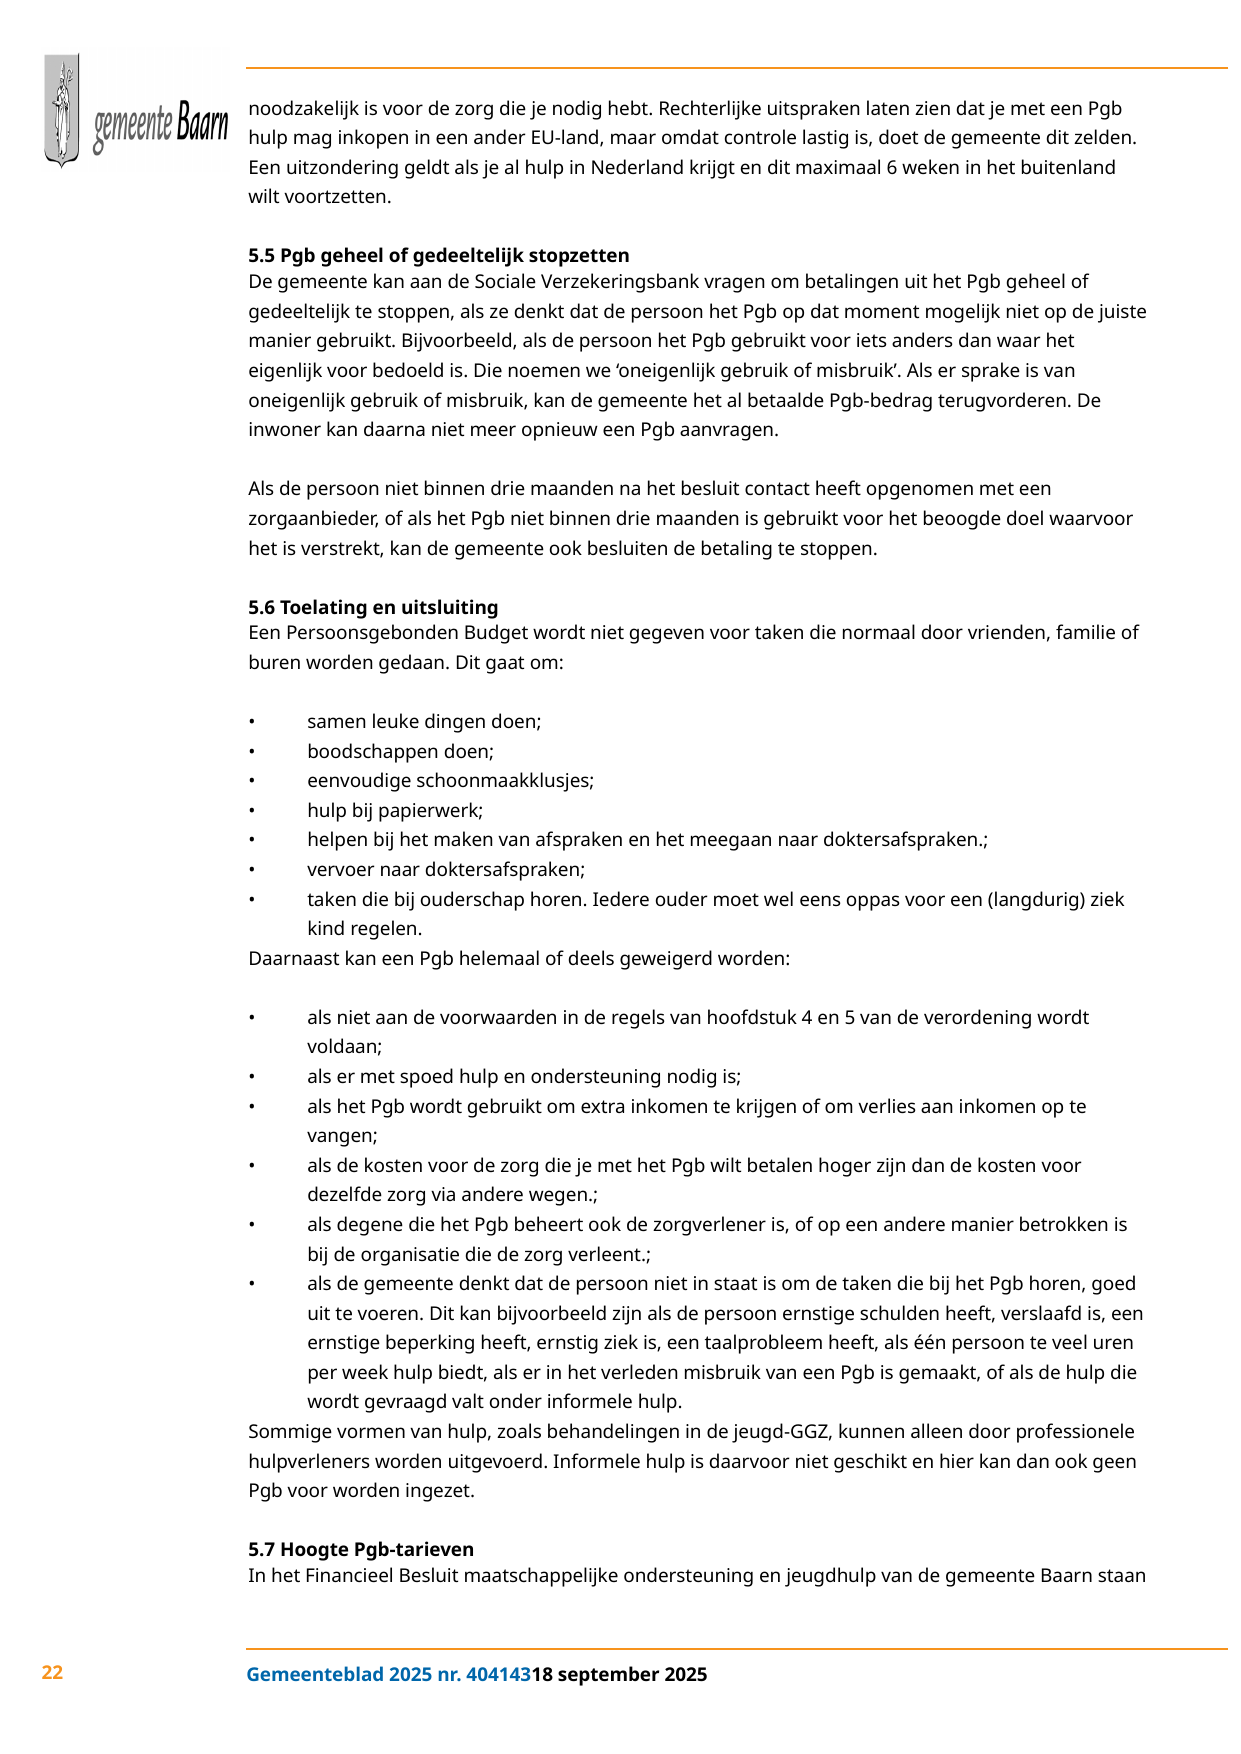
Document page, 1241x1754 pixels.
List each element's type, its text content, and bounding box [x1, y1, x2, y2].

list hulp bij papierwerk; [248, 797, 1152, 823]
text 5.6 Toelating en uitsluiting [248, 594, 1152, 619]
list taken die bij ouderschap horen. Iedere ouder moet wel eens oppas voor een (langdurig) ziek kind regelen. [248, 886, 1152, 941]
list eenvoudige schoonmaakklusjes; [248, 767, 1152, 793]
list als degene die het Pgb beheert ook de zorgverlener is, of op een andere manier betrokken is bij de organisatie die de zorg verleent.; [248, 1211, 1152, 1267]
list boodschappen doen; [248, 738, 1152, 764]
text De gemeente kan aan de Sociale Verzekeringsbank vragen om betalingen uit het Pgb geheel of gedeeltelijk te stoppen, als ze denkt dat de persoon het Pgb op dat moment mogelijk niet op de juiste manier gebruikt. Bijvoorbeeld, als de persoon het Pgb gebruikt voor iets anders dan waar het eigenlijk voor bedoeld is. Die noemen we ‘oneigenlijk gebruik of misbruik’. Als er sprake is van oneigenlijk gebruik of misbruik, kan de gemeente het al betaalde Pgb-bedrag terugvorderen. De inwoner kan daarna niet meer opnieuw een Pgb aanvragen. [248, 268, 1152, 442]
text Sommige vormen van hulp, zoals behandelingen in de jeugd-GGZ, kunnen alleen door professionele hulpverleners worden uitgevoerd. Informele hulp is daarvoor niet geschikt en hier kan dan ook geen Pgb voor worden ingezet. [248, 1418, 1152, 1503]
text Daarnaast kan een Pgb helemaal of deels geweigerd worden: [248, 945, 1152, 971]
list vervoer naar doktersafspraken; [248, 856, 1152, 882]
list als er met spoed hulp en ondersteuning nodig is; [248, 1063, 1152, 1089]
text 5.5 Pgb geheel of gedeeltelijk stopzetten [248, 243, 1152, 268]
text noodzakelijk is voor de zorg die je nodig hebt. Rechterlijke uitspraken laten zien dat je met een Pgb hulp mag inkopen in een ander EU-land, maar omdat controle lastig is, doet de gemeente dit zelden. Een uitzondering geldt als je al hulp in Nederland krijgt en dit maximaal 6 weken in het buitenland wilt voortzetten. [248, 95, 1152, 209]
list als de gemeente denkt dat de persoon niet in staat is om de taken die bij het Pgb horen, goed uit te voeren. Dit kan bijvoorbeeld zijn als de persoon ernstige schulden heeft, verslaafd is, een ernstige beperking heeft, ernstig ziek is, een taalprobleem heeft, als één persoon te veel uren per week hulp biedt, als er in het verleden misbruik van een Pgb is gemaakt, of als de hulp die wordt gevraagd valt onder informele hulp. [248, 1270, 1152, 1414]
text Een Persoonsgebonden Budget wordt niet gegeven voor taken die normaal door vrienden, familie of buren worden gedaan. Dit gaat om: [248, 619, 1152, 675]
list als het Pgb wordt gebruikt om extra inkomen te krijgen of om verlies aan inkomen op te vangen; [248, 1093, 1152, 1148]
text 5.7 Hoogte Pgb-tarieven [248, 1537, 1152, 1562]
text Als de persoon niet binnen drie maanden na het besluit contact heeft opgenomen met een zorgaanbieder, of als het Pgb niet binnen drie maanden is gebruikt voor het beoogde doel waarvoor het is verstrekt, kan de gemeente ook besluiten de betaling te stoppen. [248, 476, 1152, 560]
list samen leuke dingen doen; [248, 708, 1152, 734]
picture [41, 47, 231, 172]
text In het Financieel Besluit maatschappelijke ondersteuning en jeugdhulp van de gemeente Baarn staan [248, 1562, 1152, 1588]
list als niet aan de voorwaarden in de regels van hoofdstuk 4 en 5 van de verordening wordt voldaan; [248, 1004, 1152, 1059]
list helpen bij het maken van afspraken en het meegaan naar doktersafspraken.; [248, 827, 1152, 852]
list als de kosten voor de zorg die je met het Pgb wilt betalen hoger zijn dan de kosten voor dezelfde zorg via andere wegen.; [248, 1152, 1152, 1207]
